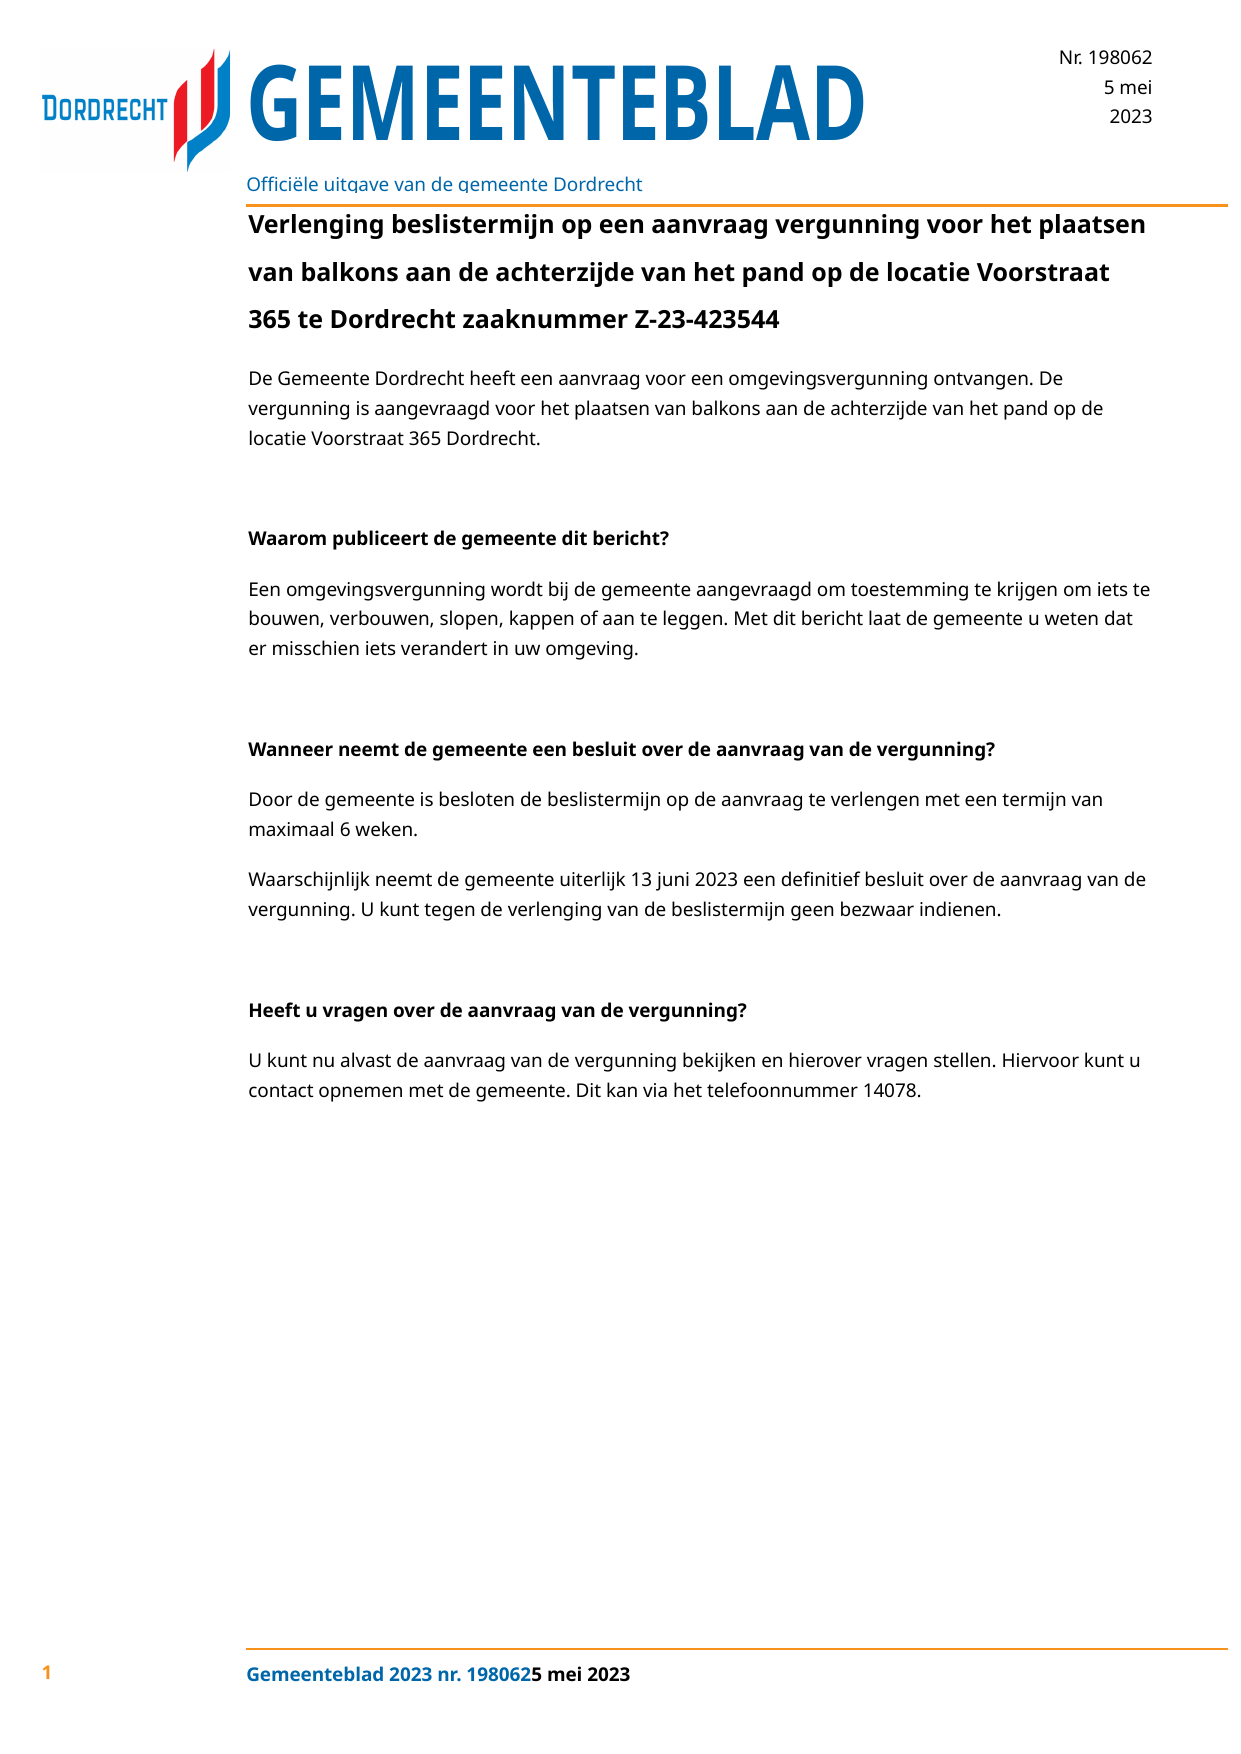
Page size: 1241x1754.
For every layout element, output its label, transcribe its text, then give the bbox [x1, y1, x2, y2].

text Waarschijnlijk neemt de gemeente uiterlijk 13 juni 2023 een definitief besluit over de aanvraag van de vergunning. U kunt tegen de verlenging van de beslistermijn geen bezwaar indienen. [248, 866, 1152, 922]
text Door de gemeente is besloten de beslistermijn op de aanvraag te verlengen met een termijn van maximaal 6 weken. [248, 786, 1152, 842]
picture [41, 47, 231, 172]
text Waarom publiceert de gemeente dit bericht? [248, 526, 1152, 551]
text U kunt nu alvast de aanvraag van de vergunning bekijken en hierover vragen stellen. Hiervoor kunt u contact opnemen met de gemeente. Dit kan via het telefoonnummer 14078. [248, 1047, 1152, 1102]
text Een omgevingsvergunning wordt bij de gemeente aangevraagd om toestemming te krijgen om iets te bouwen, verbouwen, slopen, kappen of aan te leggen. Met dit bericht laat de gemeente u weten dat er misschien iets verandert in uw omgeving. [248, 576, 1152, 661]
text De Gemeente Dordrecht heeft een aanvraag voor een omgevingsvergunning ontvangen. De vergunning is aangevraagd voor het plaatsen van balkons aan de achterzijde van het pand op de locatie Voorstraat 365 Dordrecht. [248, 366, 1152, 450]
text Heeft u vragen over de aanvraag van de vergunning? [248, 997, 1152, 1022]
text Verlenging beslistermijn op een aanvraag vergunning voor het plaatsen van balkons aan de achterzijde van het pand op de locatie Voorstraat 365 te Dordrecht zaaknummer Z-23-423544 [248, 207, 1152, 336]
text Wanneer neemt de gemeente een besluit over de aanvraag van de vergunning? [248, 736, 1152, 762]
